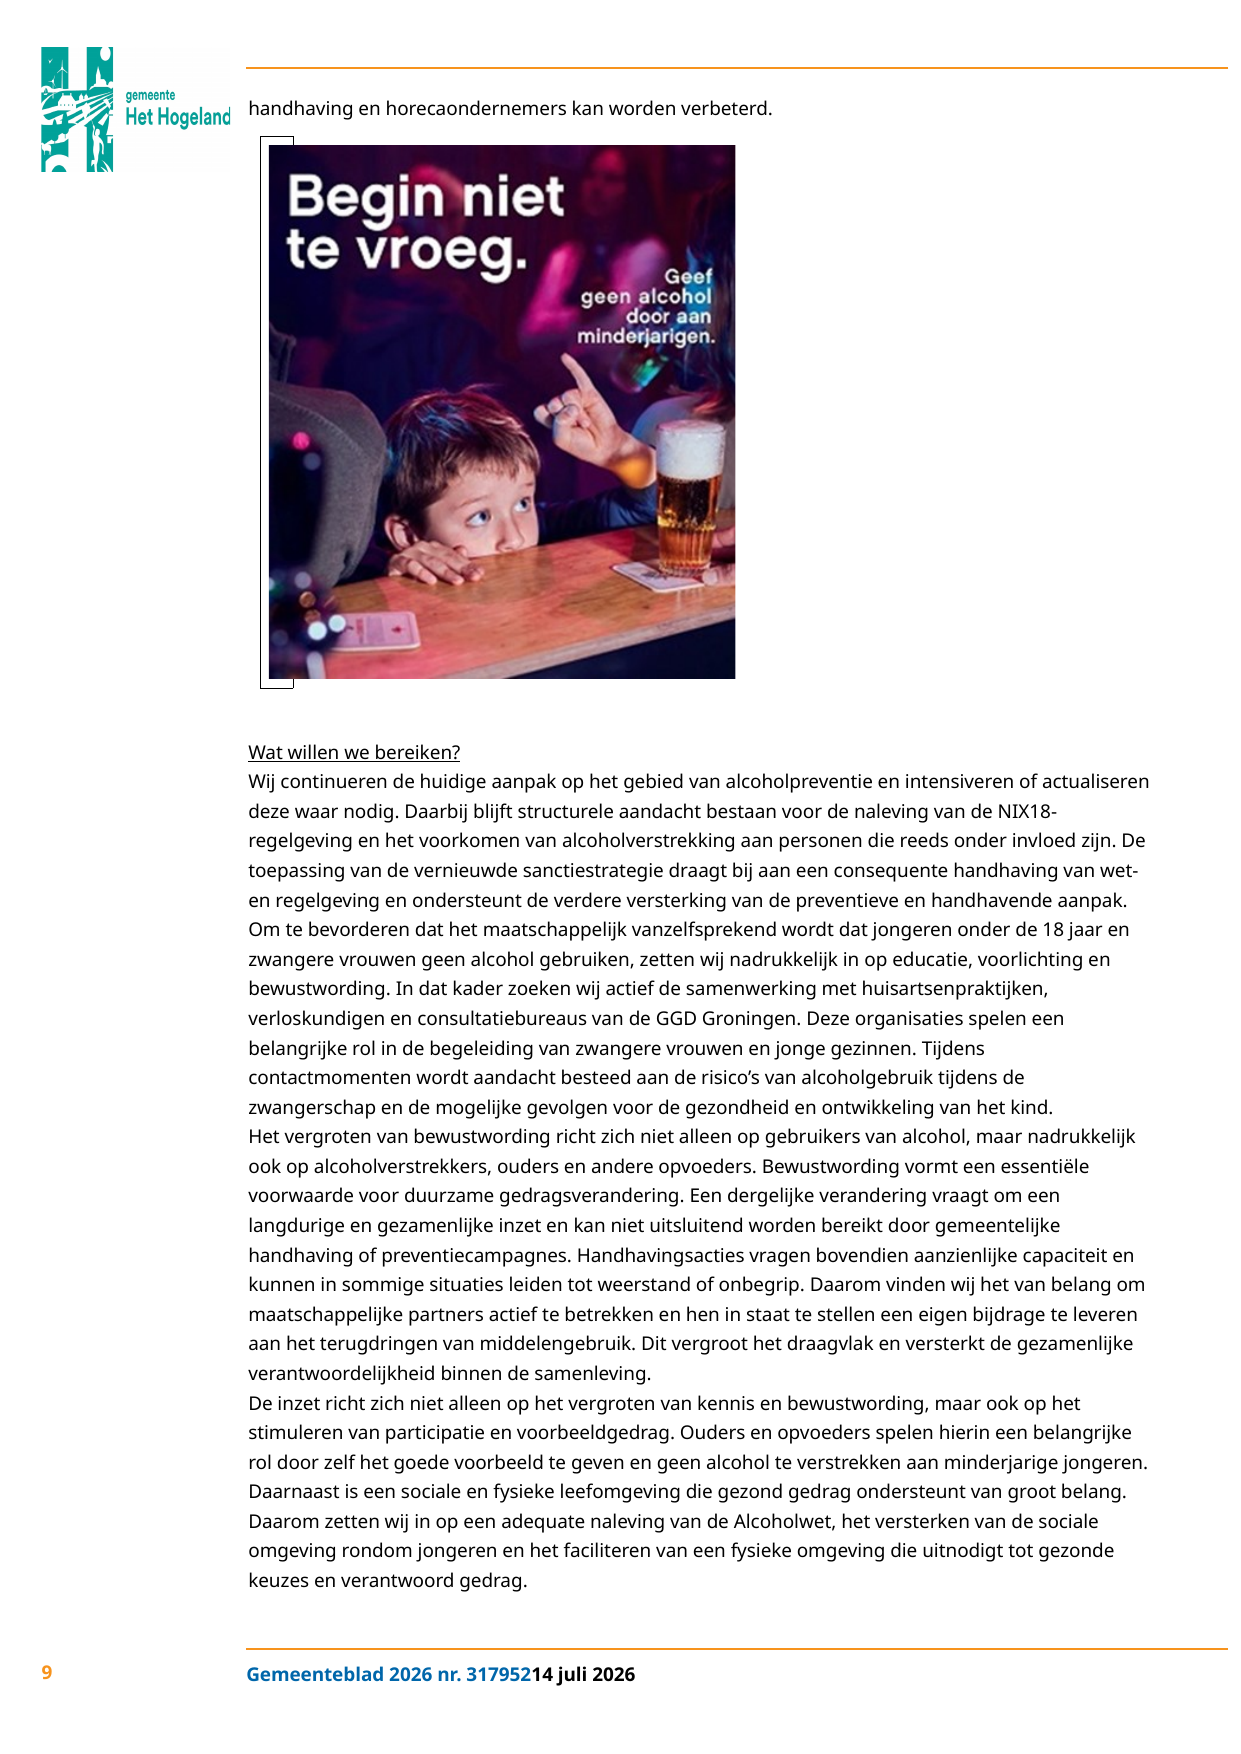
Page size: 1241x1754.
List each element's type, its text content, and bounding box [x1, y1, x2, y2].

text Wat willen we bereiken? [248, 739, 1152, 765]
picture [41, 47, 231, 172]
text Om te bevorderen dat het maatschappelijk vanzelfsprekend wordt dat jongeren onder de 18 jaar en zwangere vrouwen geen alcohol gebruiken, zetten wij nadrukkelijk in op educatie, voorlichting en bewustwording. In dat kader zoeken wij actief de samenwerking met huisartsenpraktijken, verloskundigen en consultatiebureaus van de GGD Groningen. Deze organisaties spelen een belangrijke rol in de begeleiding van zwangere vrouwen en jonge gezinnen. Tijdens contactmomenten wordt aandacht besteed aan de risico’s van alcoholgebruik tijdens de zwangerschap en de mogelijke gevolgen voor de gezondheid en ontwikkeling van het kind. [248, 916, 1152, 1120]
text Daarnaast is een sociale en fysieke leefomgeving die gezond gedrag ondersteunt van groot belang. Daarom zetten wij in op een adequate naleving van de Alcoholwet, het versterken van de sociale omgeving rondom jongeren en het faciliteren van een fysieke omgeving die uitnodigt tot gezonde keuzes en verantwoord gedrag. [248, 1478, 1152, 1593]
picture [268, 145, 736, 679]
text handhaving en horecaondernemers kan worden verbeterd. [248, 95, 1152, 121]
text Wij continueren de huidige aanpak op het gebied van alcoholpreventie en intensiveren of actualiseren deze waar nodig. Daarbij blijft structurele aandacht bestaan voor de naleving van de NIX18-regelgeving en het voorkomen van alcoholverstrekking aan personen die reeds onder invloed zijn. De toepassing van de vernieuwde sanctiestrategie draagt bij aan een consequente handhaving van wet- en regelgeving en ondersteunt de verdere versterking van de preventieve en handhavende aanpak. [248, 768, 1152, 913]
text Het vergroten van bewustwording richt zich niet alleen op gebruikers van alcohol, maar nadrukkelijk ook op alcoholverstrekkers, ouders en andere opvoeders. Bewustwording vormt een essentiële voorwaarde voor duurzame gedragsverandering. Een dergelijke verandering vraagt om een langdurige en gezamenlijke inzet en kan niet uitsluitend worden bereikt door gemeentelijke handhaving of preventiecampagnes. Handhavingsacties vragen bovendien aanzienlijke capaciteit en kunnen in sommige situaties leiden tot weerstand of onbegrip. Daarom vinden wij het van belang om maatschappelijke partners actief te betrekken en hen in staat te stellen een eigen bijdrage te leveren aan het terugdringen van middelengebruik. Dit vergroot het draagvlak en versterkt de gezamenlijke verantwoordelijkheid binnen de samenleving. [248, 1123, 1152, 1386]
text De inzet richt zich niet alleen op het vergroten van kennis en bewustwording, maar ook op het stimuleren van participatie en voorbeeldgedrag. Ouders en opvoeders spelen hierin een belangrijke rol door zelf het goede voorbeeld te geven en geen alcohol te verstrekken aan minderjarige jongeren. [248, 1390, 1152, 1475]
